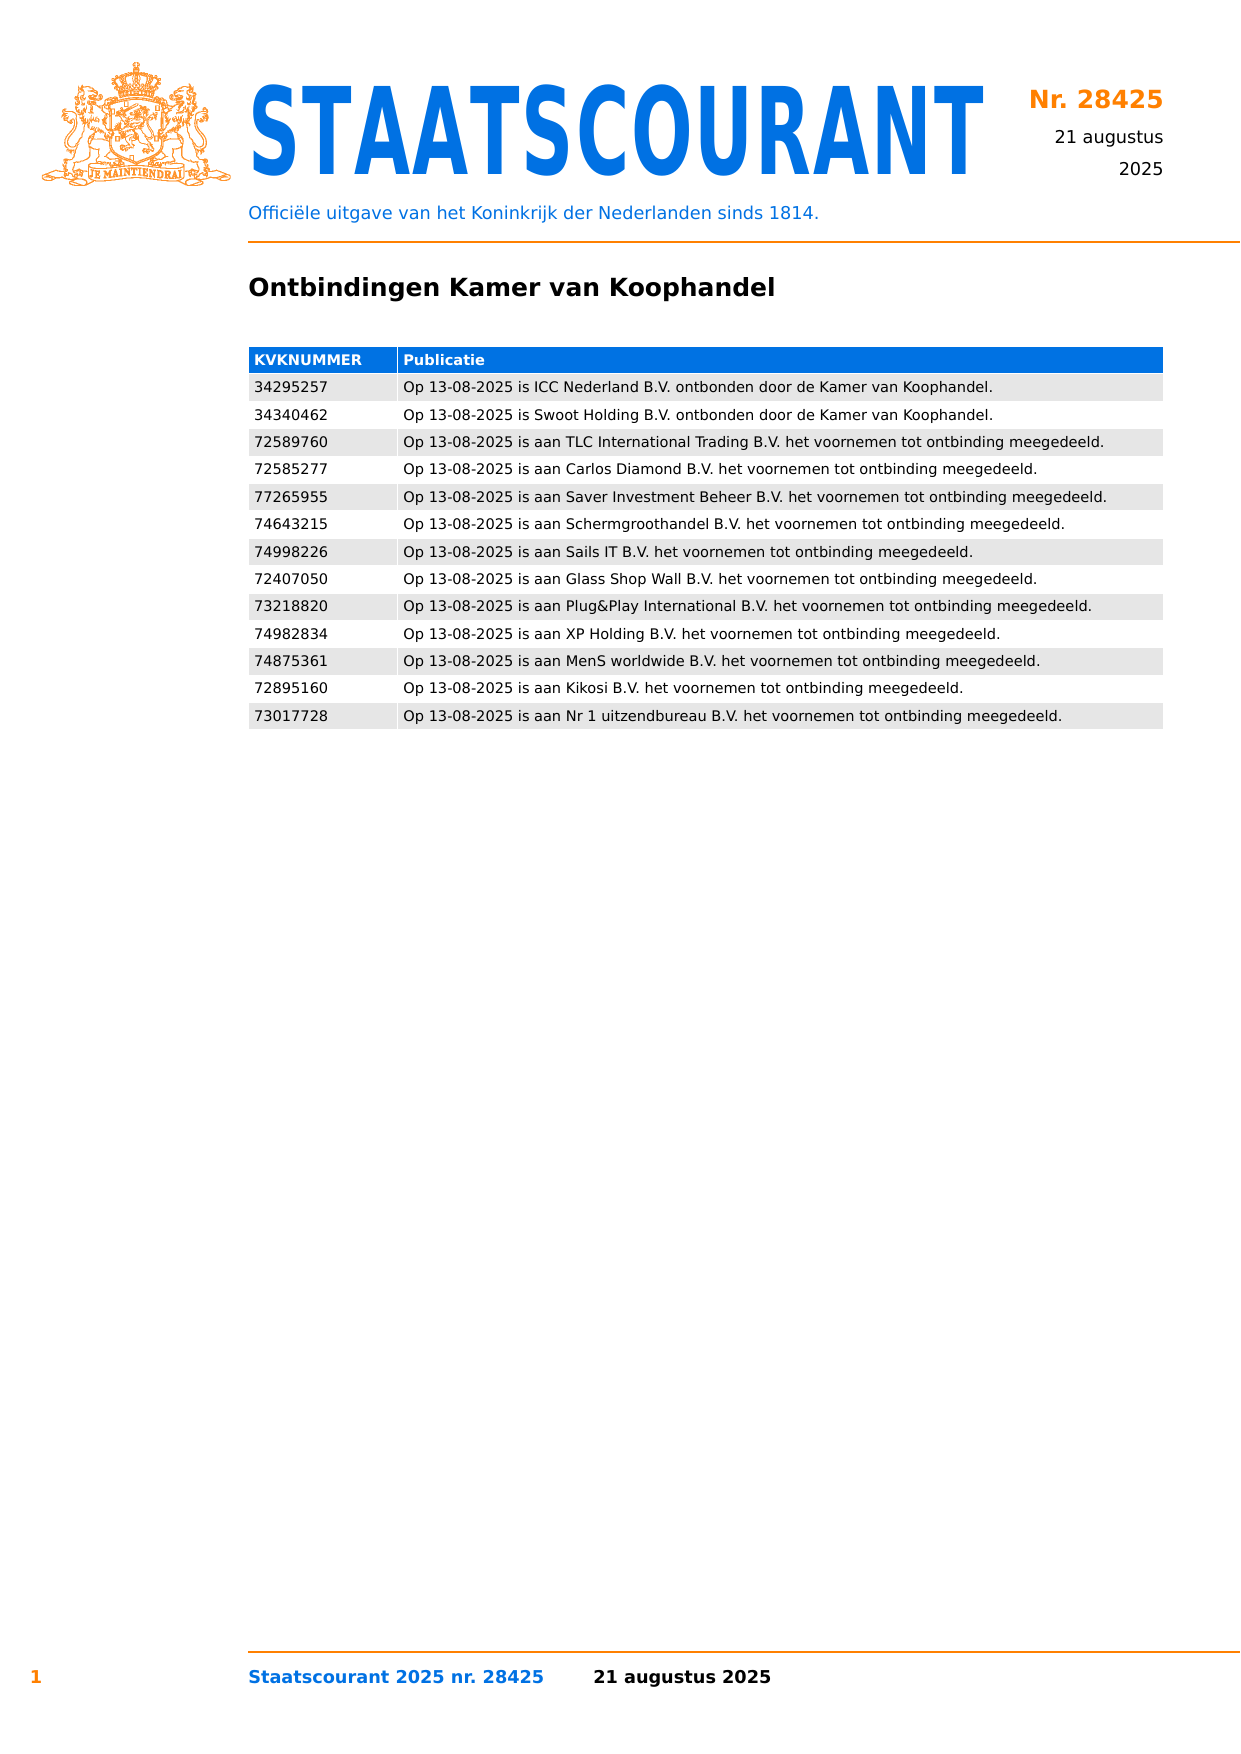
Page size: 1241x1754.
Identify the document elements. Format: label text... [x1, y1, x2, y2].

table_cell Op 13-08-2025 is aan Nr 1 uitzendbureau B.V. het voornemen tot ontbinding meegedeeld. [398, 703, 1163, 729]
table_cell 73017728 [249, 703, 397, 729]
table_cell Op 13-08-2025 is aan MenS worldwide B.V. het voornemen tot ontbinding meegedeeld. [398, 648, 1163, 675]
table_cell 72407050 [249, 566, 397, 592]
table_cell 72585277 [249, 457, 397, 483]
table_cell Op 13-08-2025 is aan XP Holding B.V. het voornemen tot ontbinding meegedeeld. [398, 621, 1163, 647]
table_cell Op 13-08-2025 is aan TLC International Trading B.V. het voornemen tot ontbinding meegedeeld. [398, 429, 1163, 456]
table_cell Op 13-08-2025 is aan Glass Shop Wall B.V. het voornemen tot ontbinding meegedeeld. [398, 566, 1163, 592]
table_cell Op 13-08-2025 is ICC Nederland B.V. ontbonden door de Kamer van Koophandel. [398, 374, 1163, 401]
table_cell 34340462 [249, 402, 397, 428]
table_cell 72895160 [249, 676, 397, 702]
table_cell 34295257 [249, 374, 397, 401]
table_cell 72589760 [249, 429, 397, 456]
table_cell Op 13-08-2025 is aan Saver Investment Beheer B.V. het voornemen tot ontbinding meegedeeld. [398, 484, 1163, 510]
table_header STAATSCOURANT [248, 62, 998, 203]
table_cell 2025 [998, 153, 1240, 203]
table_cell Op 13-08-2025 is aan Carlos Diamond B.V. het voornemen tot ontbinding meegedeeld. [398, 457, 1163, 483]
table_header [25, 62, 248, 241]
table_cell 74875361 [249, 648, 397, 675]
table_header Nr. 28425 [998, 62, 1240, 121]
table_header KVKNUMMER [249, 347, 397, 373]
picture [41, 62, 231, 186]
table_cell 74982834 [249, 621, 397, 647]
table_cell 77265955 [249, 484, 397, 510]
table_cell 74998226 [249, 539, 397, 565]
table_cell Officiële uitgave van het Koninkrijk der Nederlanden sinds 1814. [248, 203, 1240, 241]
table_cell 21 augustus [998, 121, 1240, 153]
table_cell Op 13-08-2025 is Swoot Holding B.V. ontbonden door de Kamer van Koophandel. [398, 402, 1163, 428]
table_cell Op 13-08-2025 is aan Kikosi B.V. het voornemen tot ontbinding meegedeeld. [398, 676, 1163, 702]
table_cell Op 13-08-2025 is aan Plug&Play International B.V. het voornemen tot ontbinding meegedeeld. [398, 594, 1163, 620]
table_header Publicatie [398, 347, 1163, 373]
table_cell 73218820 [249, 594, 397, 620]
table_cell 74643215 [249, 511, 397, 538]
table_cell Op 13-08-2025 is aan Sails IT B.V. het voornemen tot ontbinding meegedeeld. [398, 539, 1163, 565]
subtitle Ontbindingen Kamer van Koophandel [248, 273, 1163, 302]
table_cell Op 13-08-2025 is aan Schermgroothandel B.V. het voornemen tot ontbinding meegedeeld. [398, 511, 1163, 538]
